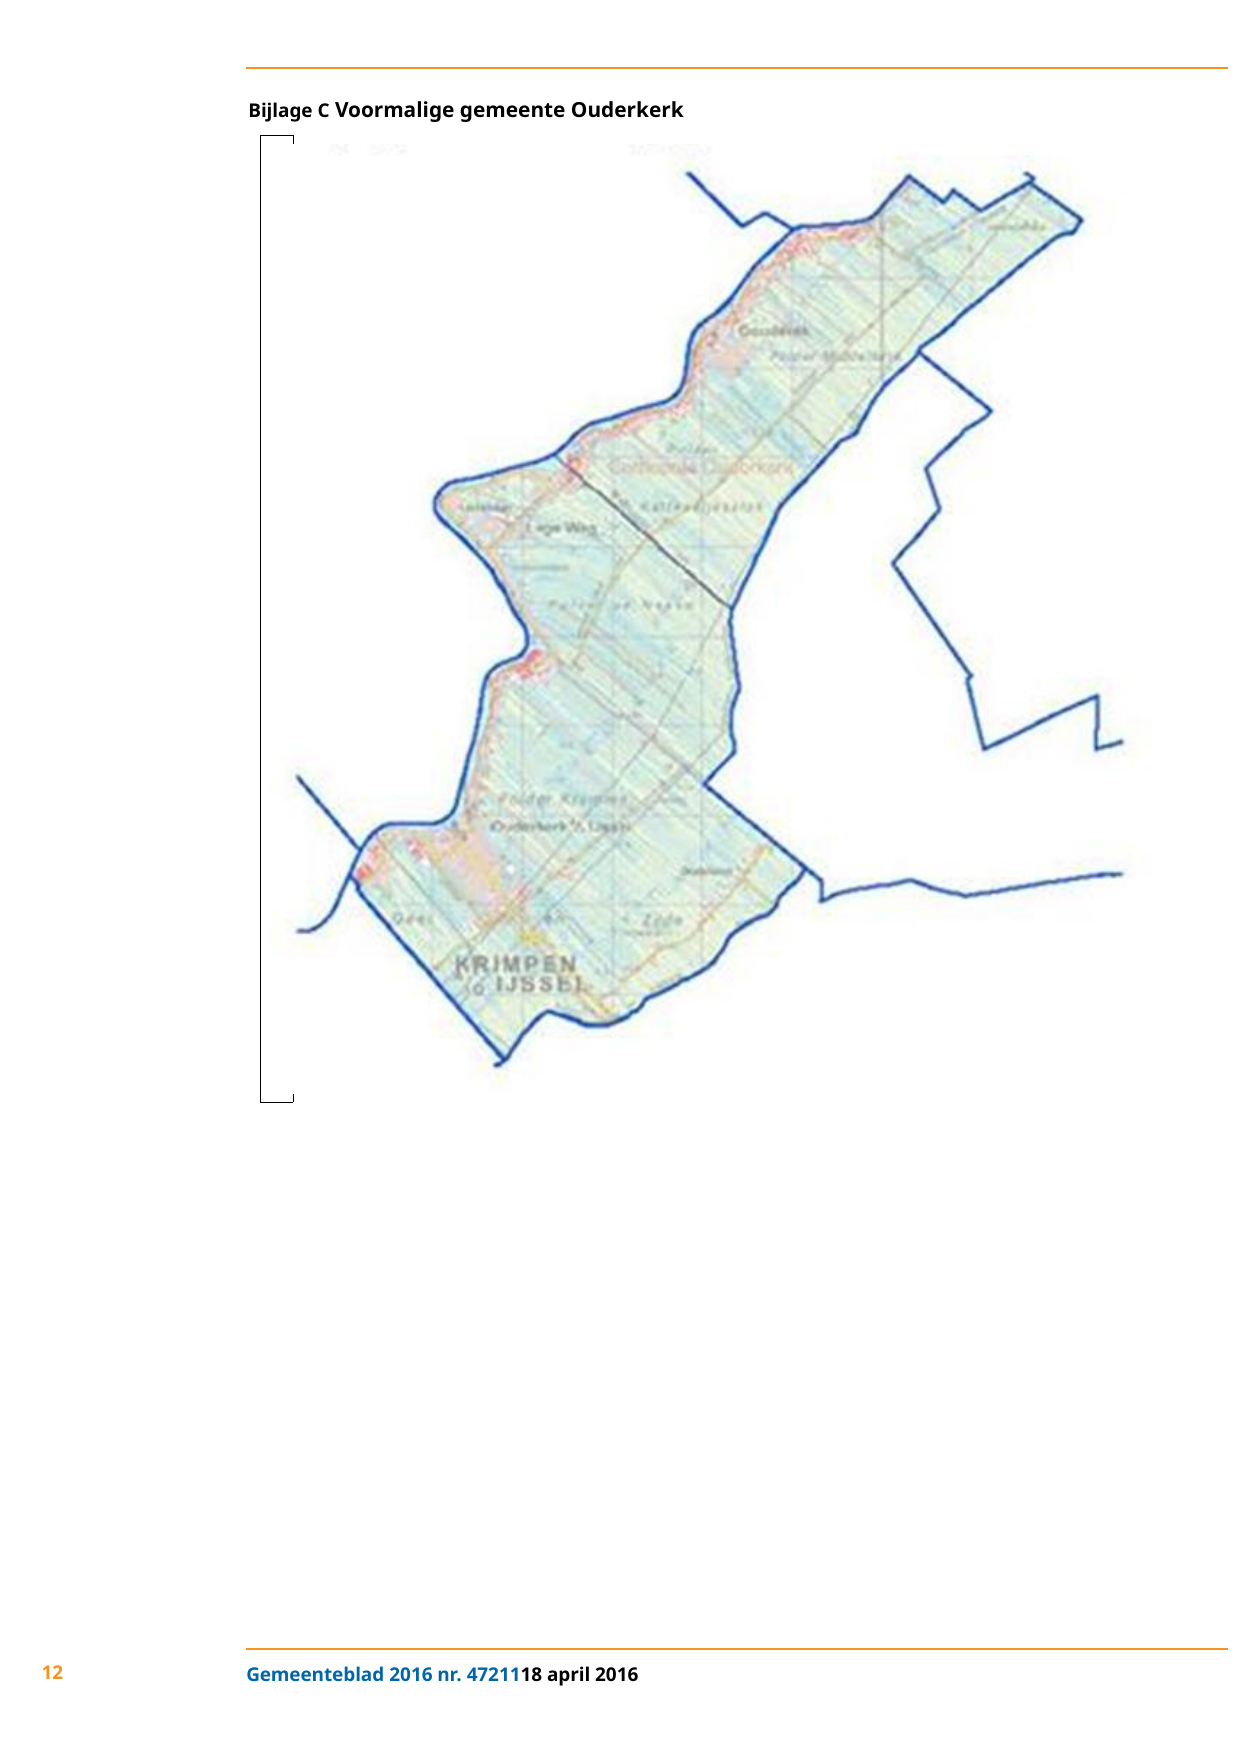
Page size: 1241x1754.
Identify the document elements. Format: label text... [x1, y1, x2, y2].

text Bijlage C Voormalige gemeente Ouderkerk [248, 95, 1152, 123]
picture [268, 144, 1173, 1094]
picture [41, 47, 231, 172]
